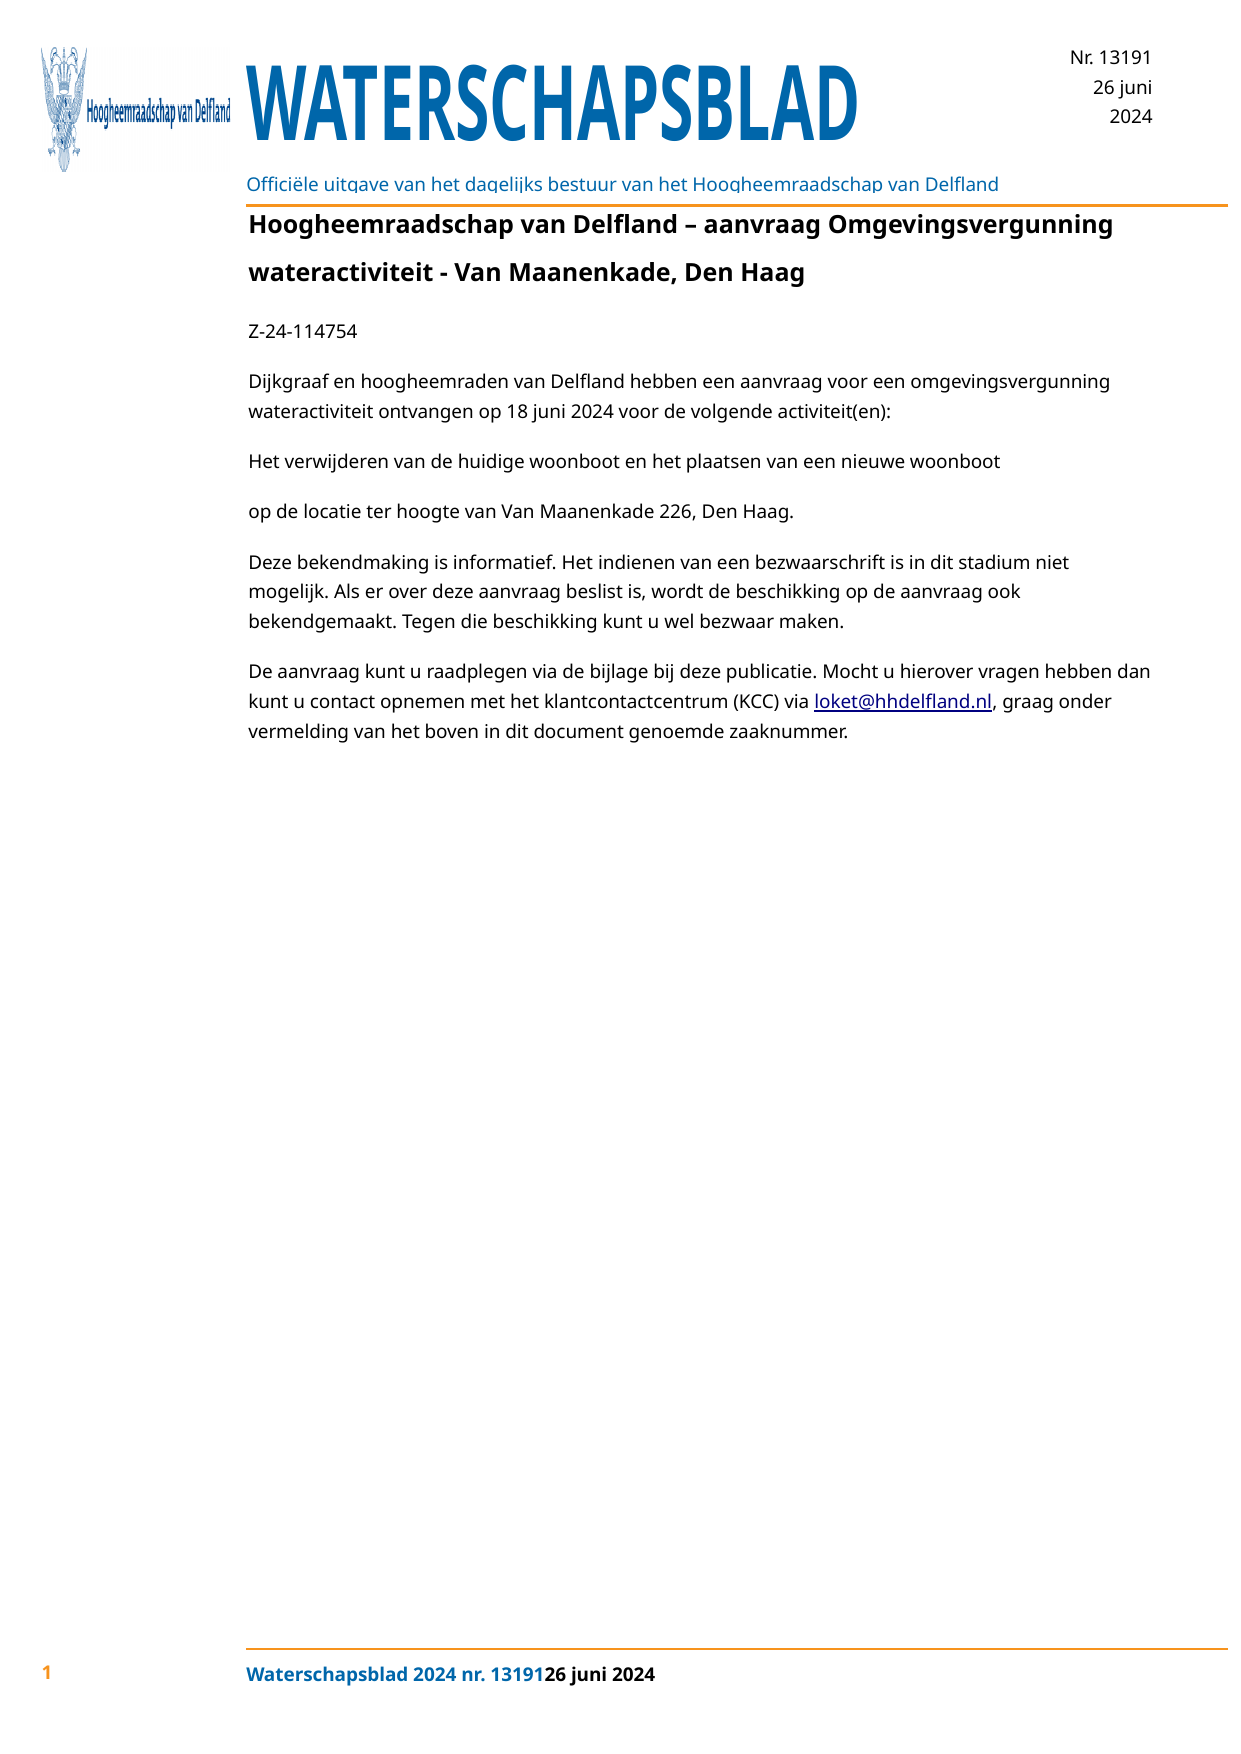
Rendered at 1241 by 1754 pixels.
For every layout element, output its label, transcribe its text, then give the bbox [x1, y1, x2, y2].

text De aanvraag kunt u raadplegen via de bijlage bij deze publicatie. Mocht u hierover vragen hebben dan kunt u contact opnemen met het klantcontactcentrum (KCC) via loket@hhdelfland.nl, graag onder vermelding van het boven in dit document genoemde zaaknummer. [248, 659, 1152, 744]
text Deze bekendmaking is informatief. Het indienen van een bezwaarschrift is in dit stadium niet mogelijk. Als er over deze aanvraag beslist is, wordt de beschikking op de aanvraag ook bekendgemaakt. Tegen die beschikking kunt u wel bezwaar maken. [248, 549, 1152, 634]
text Z-24-114754 [248, 318, 1152, 344]
text Dijkgraaf en hoogheemraden van Delfland hebben een aanvraag voor een omgevingsvergunning wateractiviteit ontvangen op 18 juni 2024 voor de volgende activiteit(en): [248, 368, 1152, 424]
text Het verwijderen van de huidige woonboot en het plaatsen van een nieuwe woonboot [248, 448, 1152, 474]
picture [41, 47, 231, 172]
text Hoogheemraadschap van Delfland – aanvraag Omgevingsvergunning wateractiviteit - Van Maanenkade, Den Haag [248, 207, 1152, 288]
text op de locatie ter hoogte van Van Maanenkade 226, Den Haag. [248, 499, 1152, 524]
